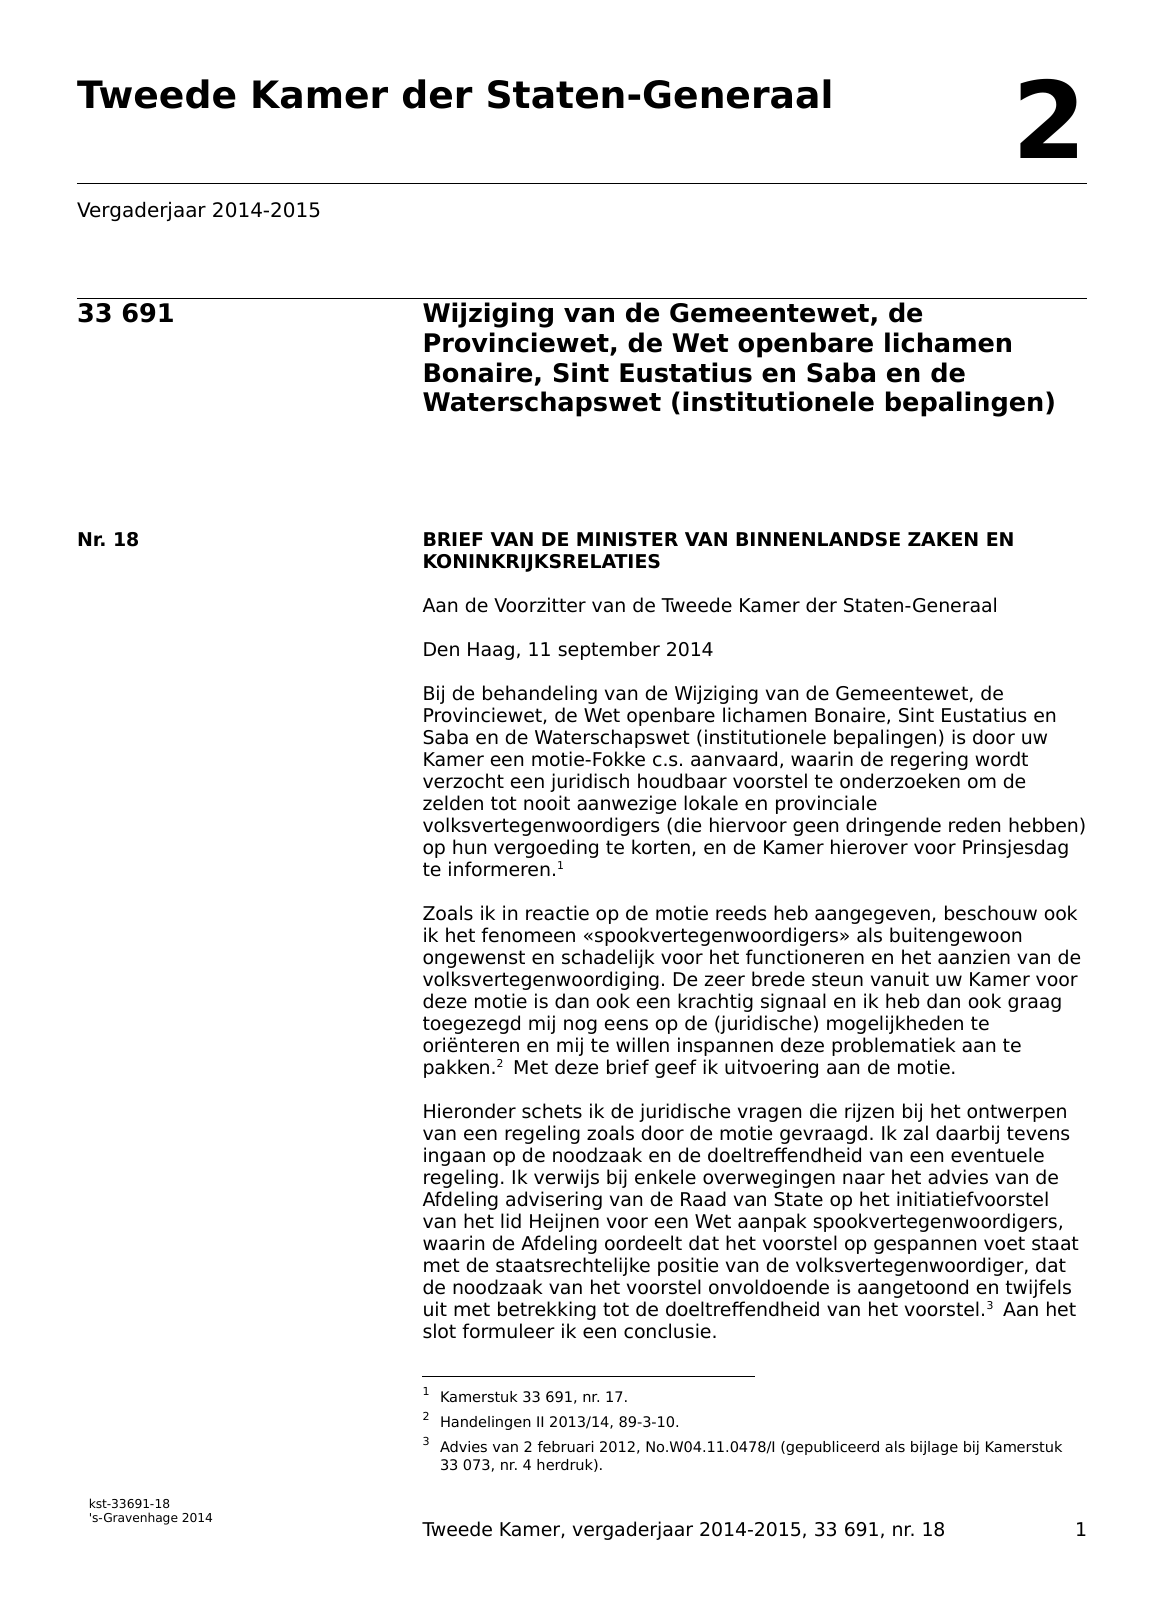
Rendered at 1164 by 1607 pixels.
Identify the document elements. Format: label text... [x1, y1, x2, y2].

text Handelingen II 2013/14, 89-3-10. [422, 1410, 1087, 1432]
subtitle 33 691 Wijziging van de Gemeentewet, de Provinciewet, de Wet openbare lichamen Bonaire, Sint Eustatius en Saba en de Waterschapswet (institutionele bepalingen) [77, 299, 1087, 418]
text Bij de behandeling van de Wijziging van de Gemeentewet, de Provinciewet, de Wet openbare lichamen Bonaire, Sint Eustatius en Saba en de Waterschapswet (institutionele bepalingen) is door uw Kamer een motie-Fokke c.s. aanvaard, waarin de regering wordt verzocht een juridisch houdbaar voorstel te onderzoeken om de zelden tot nooit aanwezige lokale en provinciale volksvertegenwoordigers (die hiervoor geen dringende reden hebben) op hun vergoeding te korten, en de Kamer hierover voor Prinsjesdag te informeren. [422, 683, 1087, 881]
table_header Tweede Kamer der Staten-Generaal [77, 59, 886, 183]
text 's-Gravenhage 2014 [88, 1511, 323, 1525]
text Advies van 2 februari 2012, No.W04.11.0478/I (gepubliceerd als bijlage bij Kamerstuk 33 073, nr. 4 herdruk). [422, 1435, 1087, 1474]
table_cell Vergaderjaar 2014-2015 [77, 184, 1087, 298]
text kst-33691-18 [88, 1497, 323, 1511]
table_header 2 [886, 59, 1087, 183]
text Zoals ik in reactie op de motie reeds heb aangegeven, beschouw ook ik het fenomeen «spookvertegenwoordigers» als buitengewoon ongewenst en schadelijk voor het functioneren en het aanzien van de volksvertegenwoordiging. De zeer brede steun vanuit uw Kamer voor deze motie is dan ook een krachtig signaal en ik heb dan ook graag toegezegd mij nog eens op de (juridische) mogelijkheden te oriënteren en mij te willen inspannen deze problematiek aan te pakken. Met deze brief geef ik uitvoering aan de motie. [422, 903, 1087, 1079]
text Aan de Voorzitter van de Tweede Kamer der Staten-Generaal [422, 595, 1087, 617]
text Den Haag, 11 september 2014 [422, 639, 1087, 661]
text Kamerstuk 33 691, nr. 17. [422, 1385, 1087, 1407]
text Hieronder schets ik de juridische vragen die rijzen bij het ontwerpen van een regeling zoals door de motie gevraagd. Ik zal daarbij tevens ingaan op de noodzaak en de doeltreffendheid van een eventuele regeling. Ik verwijs bij enkele overwegingen naar het advies van de Afdeling advisering van de Raad van State op het initiatiefvoorstel van het lid Heijnen voor een Wet aanpak spookvertegenwoordigers, waarin de Afdeling oordeelt dat het voorstel op gespannen voet staat met de staatsrechtelijke positie van de volksvertegenwoordiger, dat de noodzaak van het voorstel onvoldoende is aangetoond en twijfels uit met betrekking tot de doeltreffendheid van het voorstel. Aan het slot formuleer ik een conclusie. [422, 1101, 1087, 1343]
subtitle Nr. 18 BRIEF VAN DE MINISTER VAN BINNENLANDSE ZAKEN EN KONINKRIJKSRELATIES [77, 529, 1087, 573]
